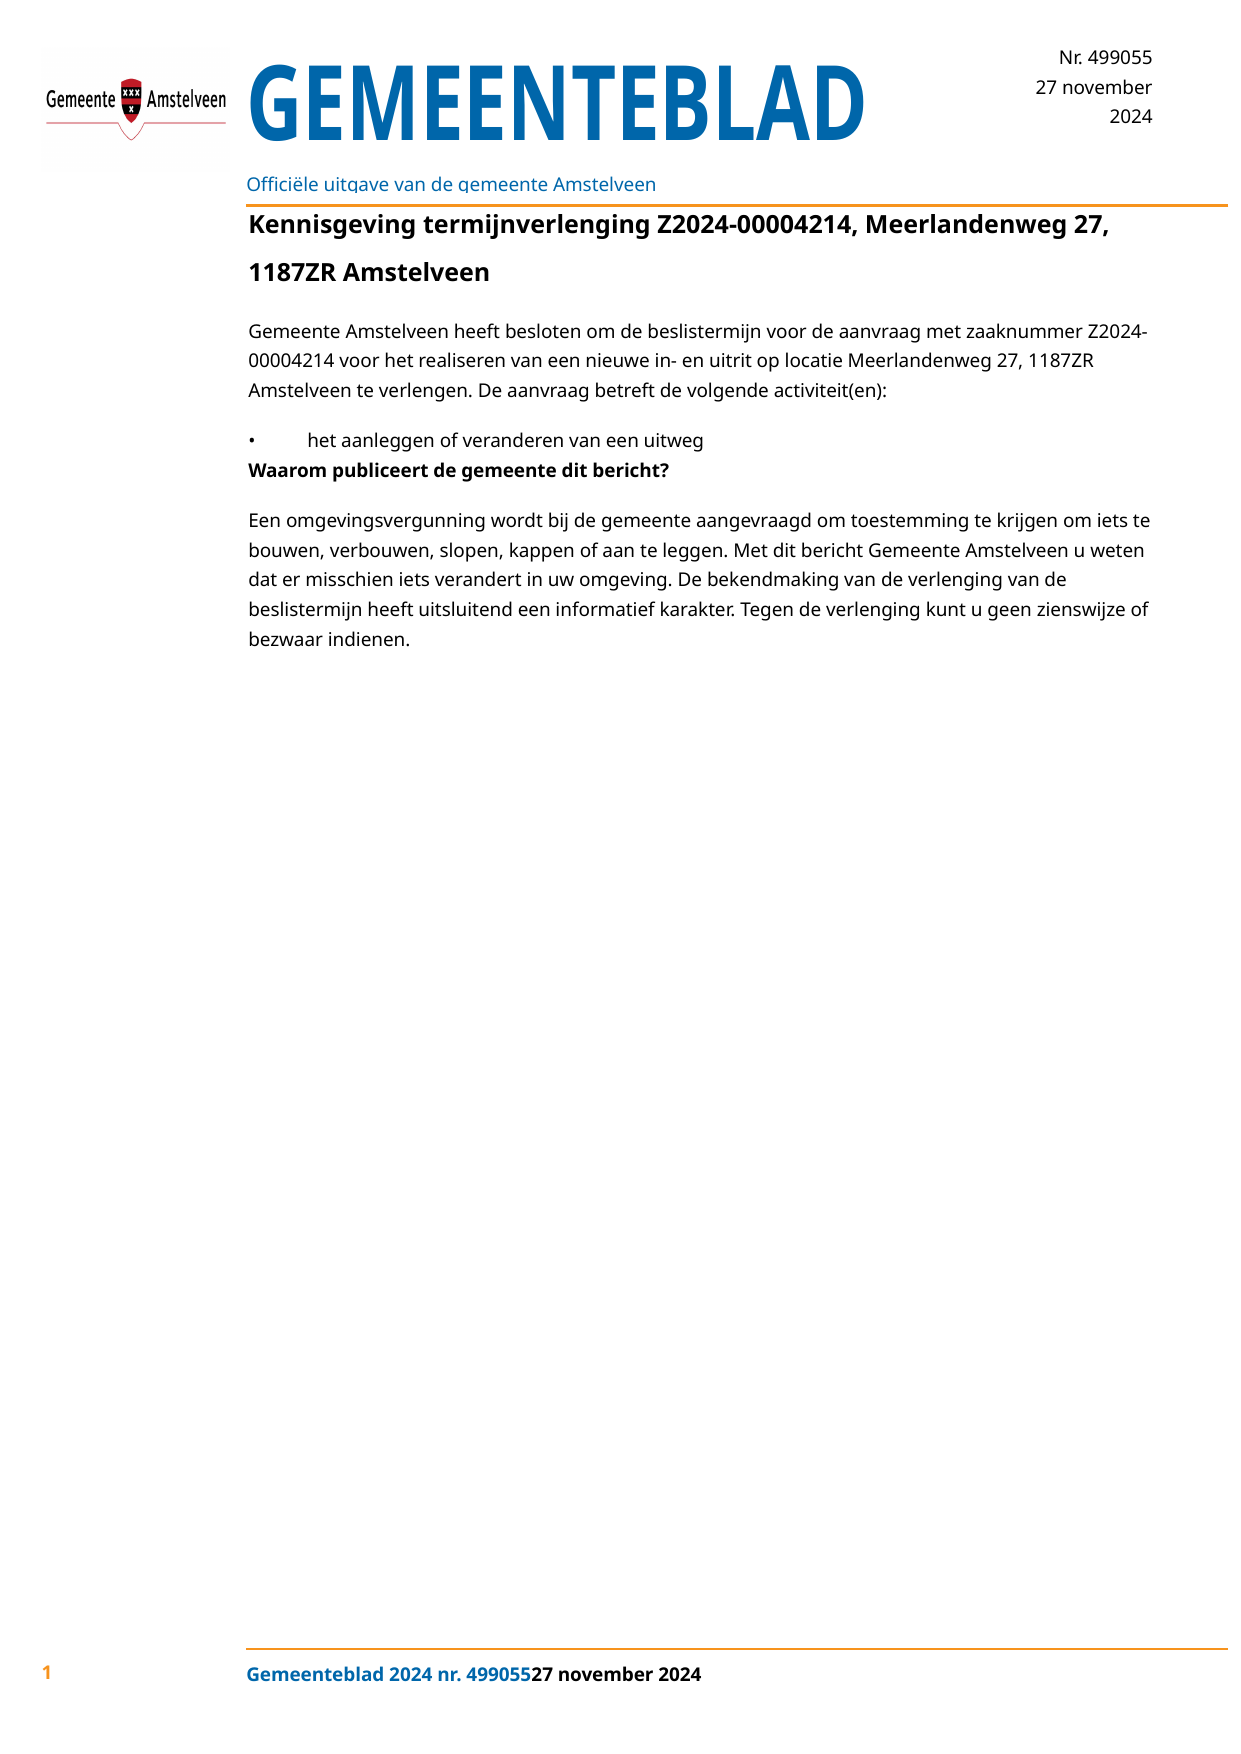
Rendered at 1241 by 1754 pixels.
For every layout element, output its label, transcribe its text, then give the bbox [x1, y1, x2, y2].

text Waarom publiceert de gemeente dit bericht? [248, 457, 1152, 483]
list het aanleggen of veranderen van een uitweg [248, 427, 1152, 453]
text Kennisgeving termijnverlenging Z2024-00004214, Meerlandenweg 27, 1187ZR Amstelveen [248, 207, 1152, 288]
text Een omgevingsvergunning wordt bij de gemeente aangevraagd om toestemming te krijgen om iets te bouwen, verbouwen, slopen, kappen of aan te leggen. Met dit bericht Gemeente Amstelveen u weten dat er misschien iets verandert in uw omgeving. De bekendmaking van de verlenging van de beslistermijn heeft uitsluitend een informatief karakter. Tegen de verlenging kunt u geen zienswijze of bezwaar indienen. [248, 507, 1152, 652]
picture [41, 47, 231, 172]
text Gemeente Amstelveen heeft besloten om de beslistermijn voor de aanvraag met zaaknummer Z2024-00004214 voor het realiseren van een nieuwe in- en uitrit op locatie Meerlandenweg 27, 1187ZR Amstelveen te verlengen. De aanvraag betreft de volgende activiteit(en): [248, 318, 1152, 403]
